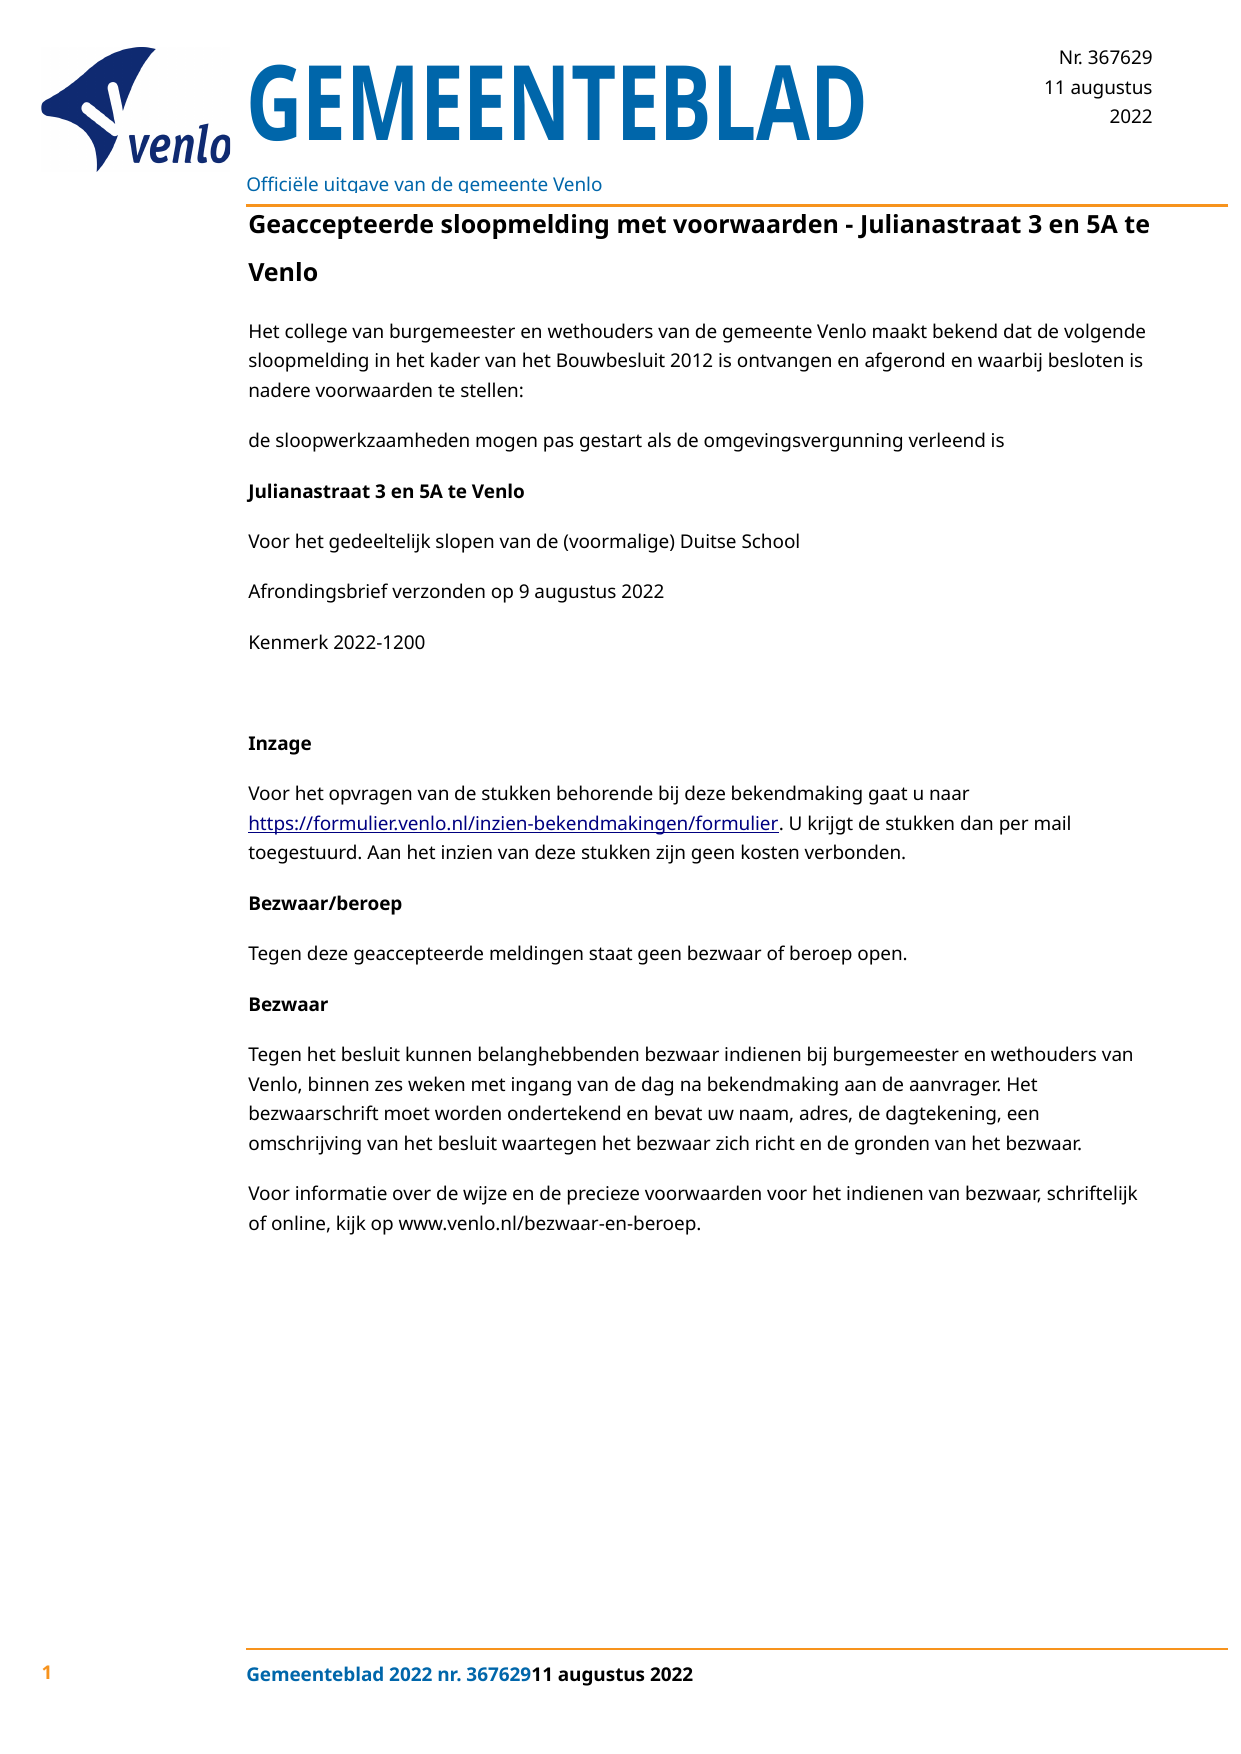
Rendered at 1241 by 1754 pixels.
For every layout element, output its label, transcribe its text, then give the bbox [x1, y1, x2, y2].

text de sloopwerkzaamheden mogen pas gestart als de omgevingsvergunning verleend is [248, 427, 1152, 453]
text Inzage [248, 730, 1152, 756]
text Kenmerk 2022-1200 [248, 629, 1152, 655]
text Geaccepteerde sloopmelding met voorwaarden - Julianastraat 3 en 5A te Venlo [248, 207, 1152, 288]
text Tegen het besluit kunnen belanghebbenden bezwaar indienen bij burgemeester en wethouders van Venlo, binnen zes weken met ingang van de dag na bekendmaking aan de aanvrager. Het bezwaarschrift moet worden ondertekend en bevat uw naam, adres, de dagtekening, een omschrijving van het besluit waartegen het bezwaar zich richt en de gronden van het bezwaar. [248, 1041, 1152, 1156]
text Voor het opvragen van de stukken behorende bij deze bekendmaking gaat u naar https://formulier.venlo.nl/inzien-bekendmakingen/formulier. U krijgt de stukken dan per mail toegestuurd. Aan het inzien van deze stukken zijn geen kosten verbonden. [248, 780, 1152, 865]
text Het college van burgemeester en wethouders van de gemeente Venlo maakt bekend dat de volgende sloopmelding in het kader van het Bouwbesluit 2012 is ontvangen en afgerond en waarbij besloten is nadere voorwaarden te stellen: [248, 318, 1152, 403]
text Afrondingsbrief verzonden op 9 augustus 2022 [248, 579, 1152, 604]
picture [41, 47, 231, 172]
text Tegen deze geaccepteerde meldingen staat geen bezwaar of beroep open. [248, 940, 1152, 966]
text Voor het gedeeltelijk slopen van de (voormalige) Duitse School [248, 528, 1152, 554]
text Julianastraat 3 en 5A te Venlo [248, 478, 1152, 504]
text Bezwaar/beroep [248, 890, 1152, 916]
text Voor informatie over de wijze en de precieze voorwaarden voor het indienen van bezwaar, schriftelijk of online, kijk op www.venlo.nl/bezwaar-en-beroep. [248, 1180, 1152, 1236]
text Bezwaar [248, 991, 1152, 1017]
